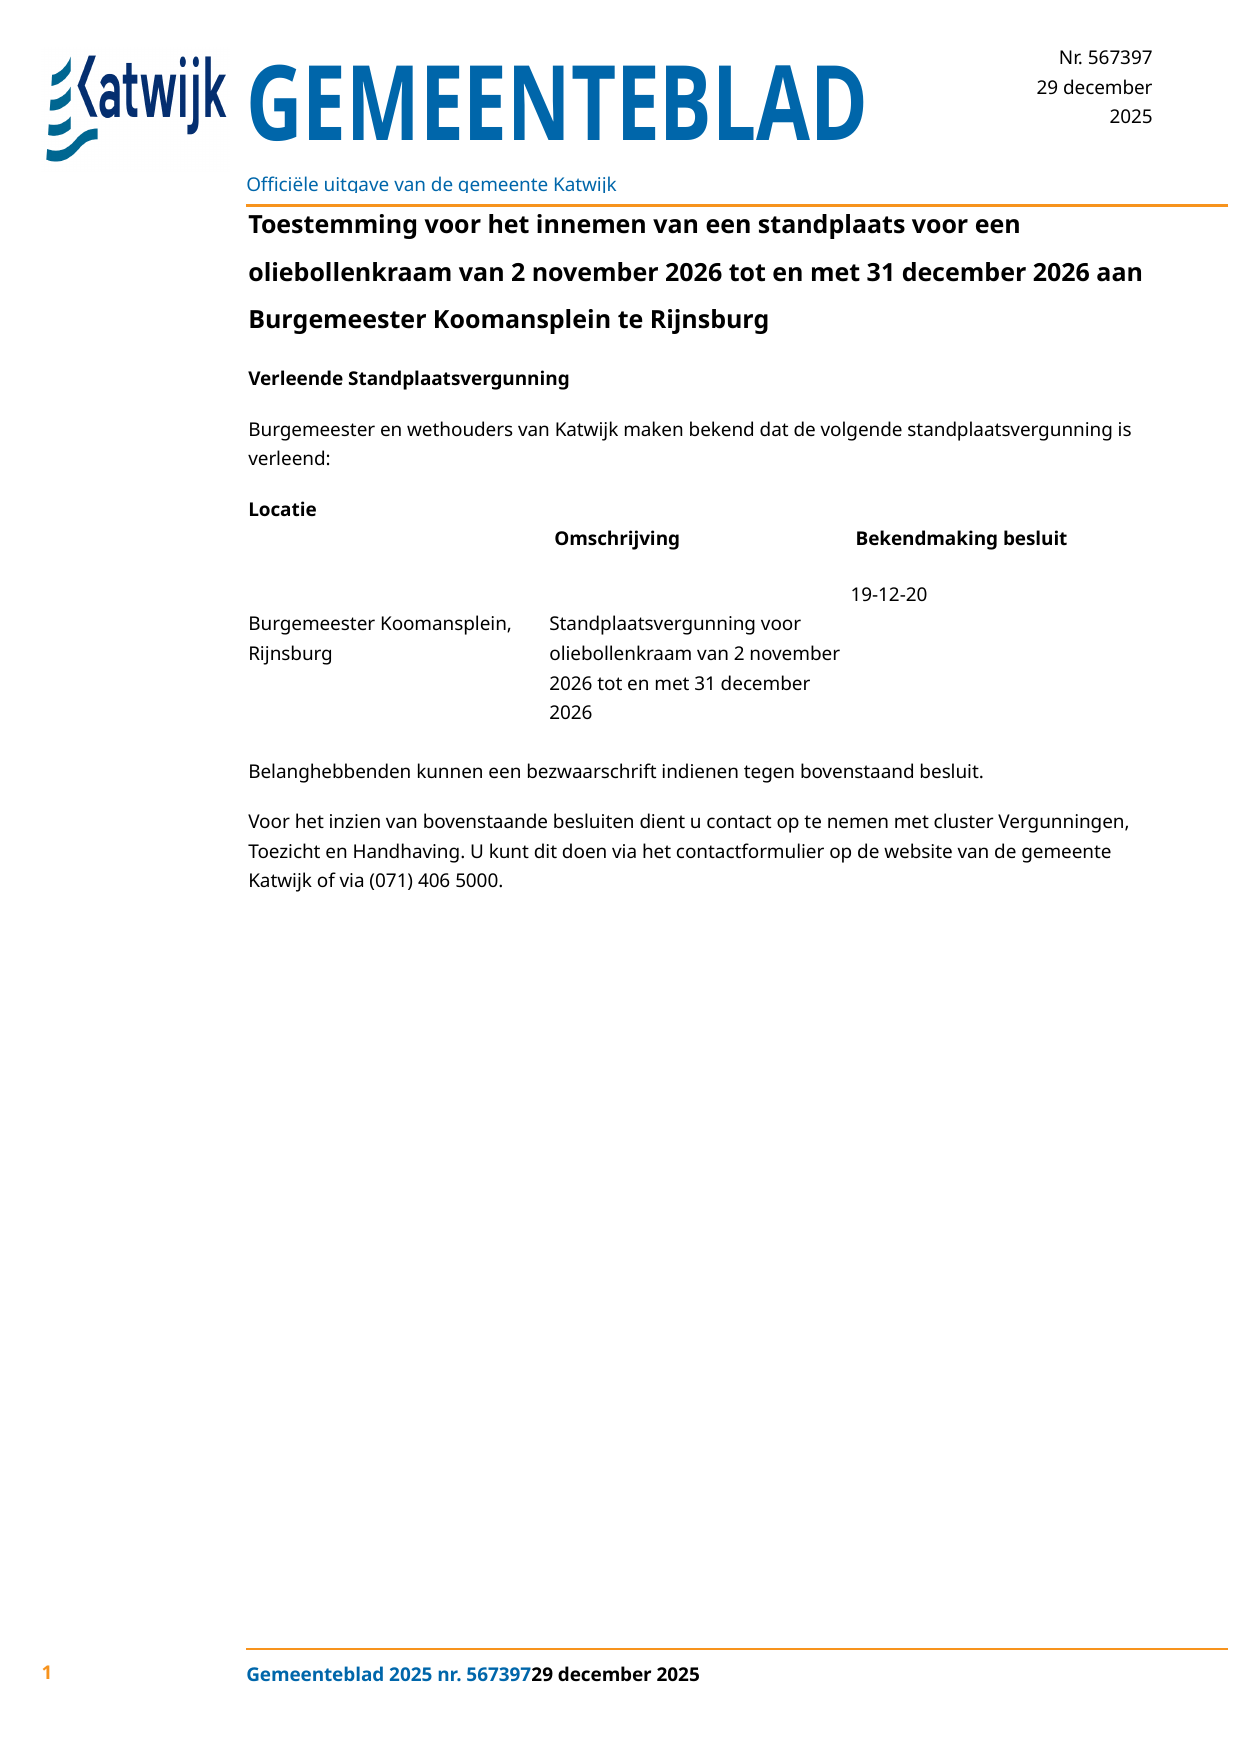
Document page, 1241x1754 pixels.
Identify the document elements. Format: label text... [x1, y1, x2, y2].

table_header Omschrijving [549, 496, 850, 581]
text Burgemeester en wethouders van Katwijk maken bekend dat de volgende standplaatsvergunning is verleend: [248, 416, 1152, 471]
table_header Bekendmaking besluit [850, 496, 1152, 581]
table_cell Standplaatsvergunning voor oliebollenkraam van 2 november 2026 tot en met 31 december 2026 [549, 581, 850, 754]
text Toestemming voor het innemen van een standplaats voor een oliebollenkraam van 2 november 2026 tot en met 31 december 2026 aan Burgemeester Koomansplein te Rijnsburg [248, 207, 1152, 336]
text Voor het inzien van bovenstaande besluiten dient u contact op te nemen met cluster Vergunningen, Toezicht en Handhaving. U kunt dit doen via het contactformulier op de website van de gemeente Katwijk of via (071) 406 5000. [248, 808, 1152, 893]
text Verleende Standplaatsvergunning [248, 366, 1152, 391]
text Belanghebbenden kunnen een bezwaarschrift indienen tegen bovenstaand besluit. [248, 758, 1152, 783]
table_cell Burgemeester Koomansplein, Rijnsburg [248, 581, 549, 754]
table_cell 19-12-20 [850, 581, 1152, 754]
picture [41, 47, 231, 172]
table_header Locatie [248, 496, 549, 581]
